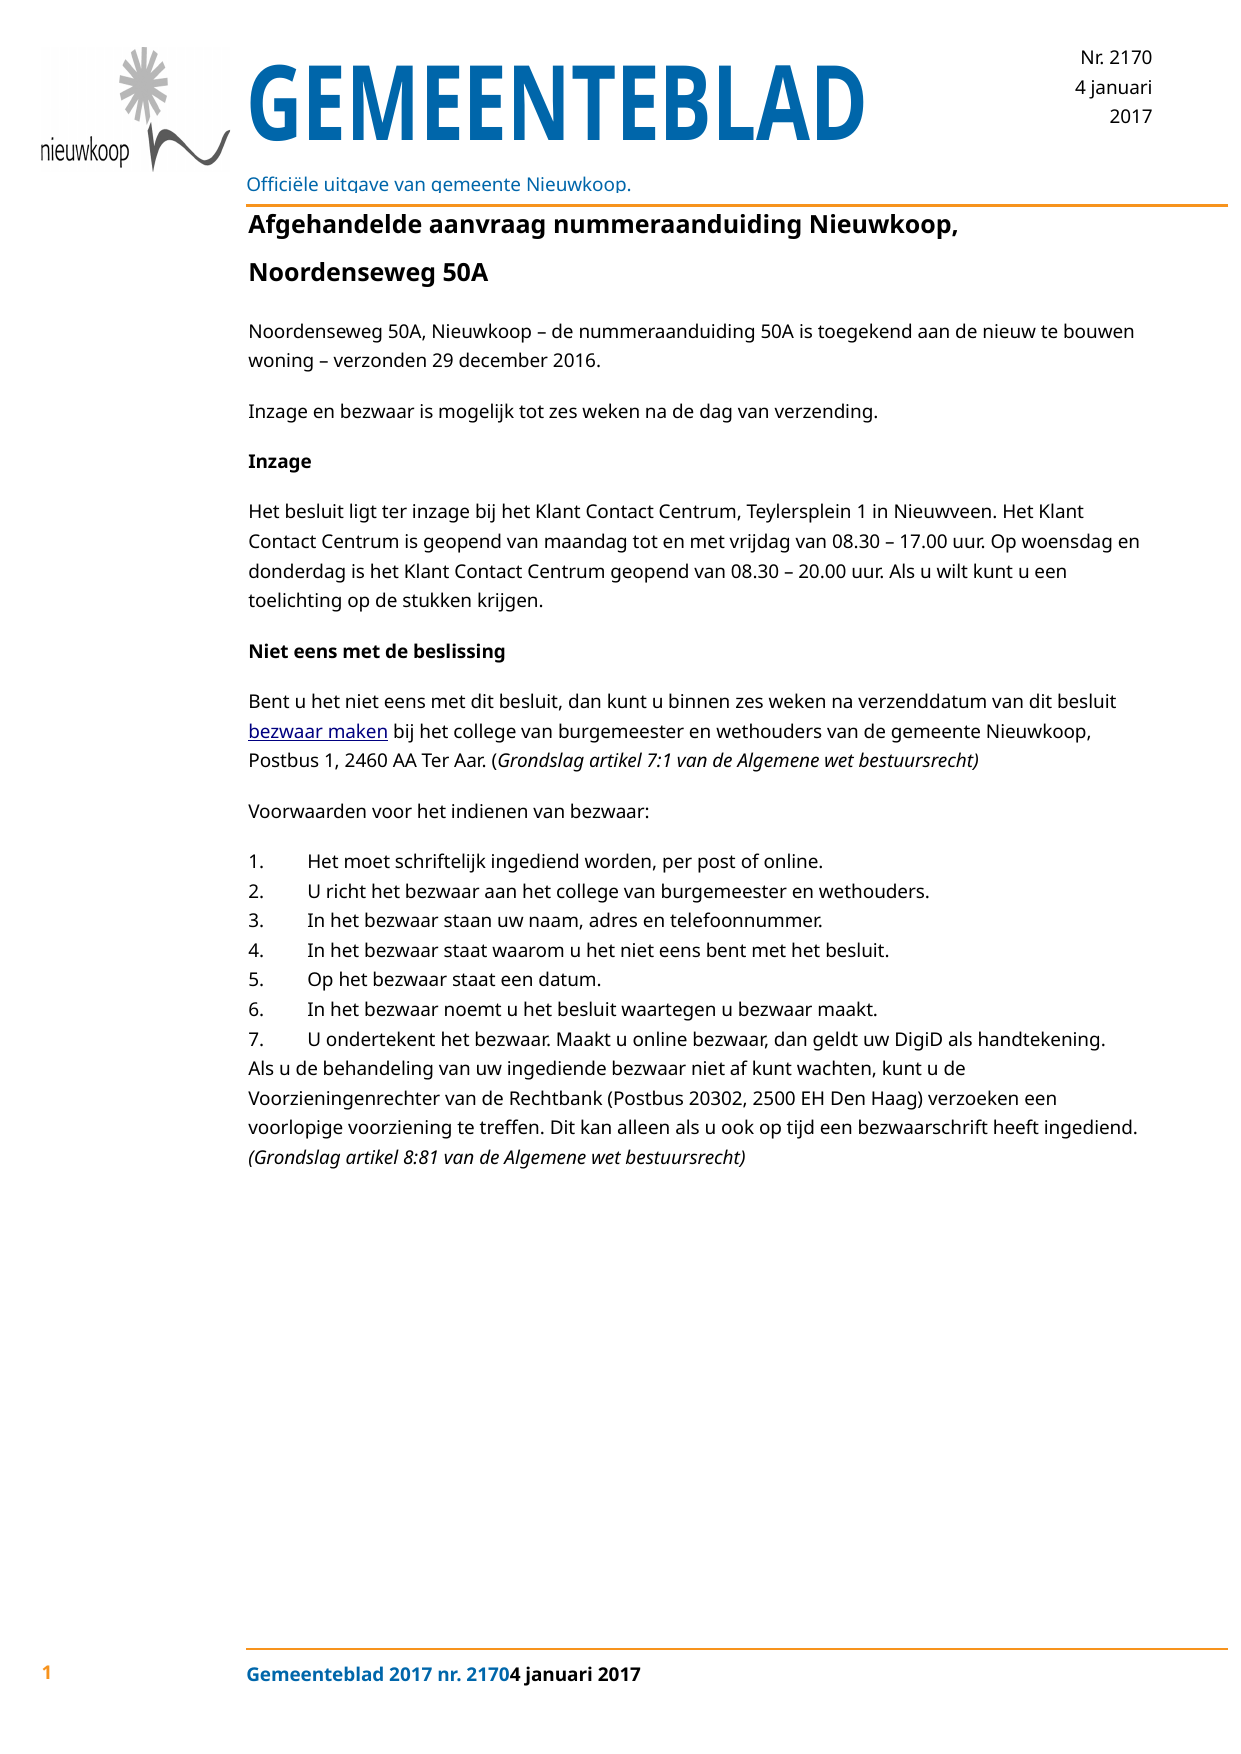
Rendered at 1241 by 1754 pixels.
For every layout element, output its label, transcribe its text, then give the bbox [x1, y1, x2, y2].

list In het bezwaar staat waarom u het niet eens bent met het besluit. [248, 937, 1152, 963]
text Inzage [248, 448, 1152, 474]
list Het moet schriftelijk ingediend worden, per post of online. [248, 848, 1152, 874]
list Op het bezwaar staat een datum. [248, 967, 1152, 992]
picture [41, 47, 231, 172]
text Afgehandelde aanvraag nummeraanduiding Nieuwkoop, Noordenseweg 50A [248, 207, 1152, 288]
text Het besluit ligt ter inzage bij het Klant Contact Centrum, Teylersplein 1 in Nieuwveen. Het Klant Contact Centrum is geopend van maandag tot en met vrijdag van 08.30 – 17.00 uur. Op woensdag en donderdag is het Klant Contact Centrum geopend van 08.30 – 20.00 uur. Als u wilt kunt u een toelichting op de stukken krijgen. [248, 499, 1152, 613]
text Niet eens met de beslissing [248, 638, 1152, 664]
text Bent u het niet eens met dit besluit, dan kunt u binnen zes weken na verzenddatum van dit besluit bezwaar maken bij het college van burgemeester en wethouders van de gemeente Nieuwkoop, Postbus 1, 2460 AA Ter Aar. (Grondslag artikel 7:1 van de Algemene wet bestuursrecht) [248, 688, 1152, 773]
list U ondertekent het bezwaar. Maakt u online bezwaar, dan geldt uw DigiD als handtekening. [248, 1026, 1152, 1052]
text Voorwaarden voor het indienen van bezwaar: [248, 798, 1152, 824]
list In het bezwaar staan uw naam, adres en telefoonnummer. [248, 907, 1152, 933]
list In het bezwaar noemt u het besluit waartegen u bezwaar maakt. [248, 996, 1152, 1022]
text Als u de behandeling van uw ingediende bezwaar niet af kunt wachten, kunt u de Voorzieningenrechter van de Rechtbank (Postbus 20302, 2500 EH Den Haag) verzoeken een voorlopige voorziening te treffen. Dit kan alleen als u ook op tijd een bezwaarschrift heeft ingediend. (Grondslag artikel 8:81 van de Algemene wet bestuursrecht) [248, 1055, 1152, 1170]
text Inzage en bezwaar is mogelijk tot zes weken na de dag van verzending. [248, 398, 1152, 424]
text Noordenseweg 50A, Nieuwkoop – de nummeraanduiding 50A is toegekend aan de nieuw te bouwen woning – verzonden 29 december 2016. [248, 318, 1152, 373]
list U richt het bezwaar aan het college van burgemeester en wethouders. [248, 878, 1152, 904]
